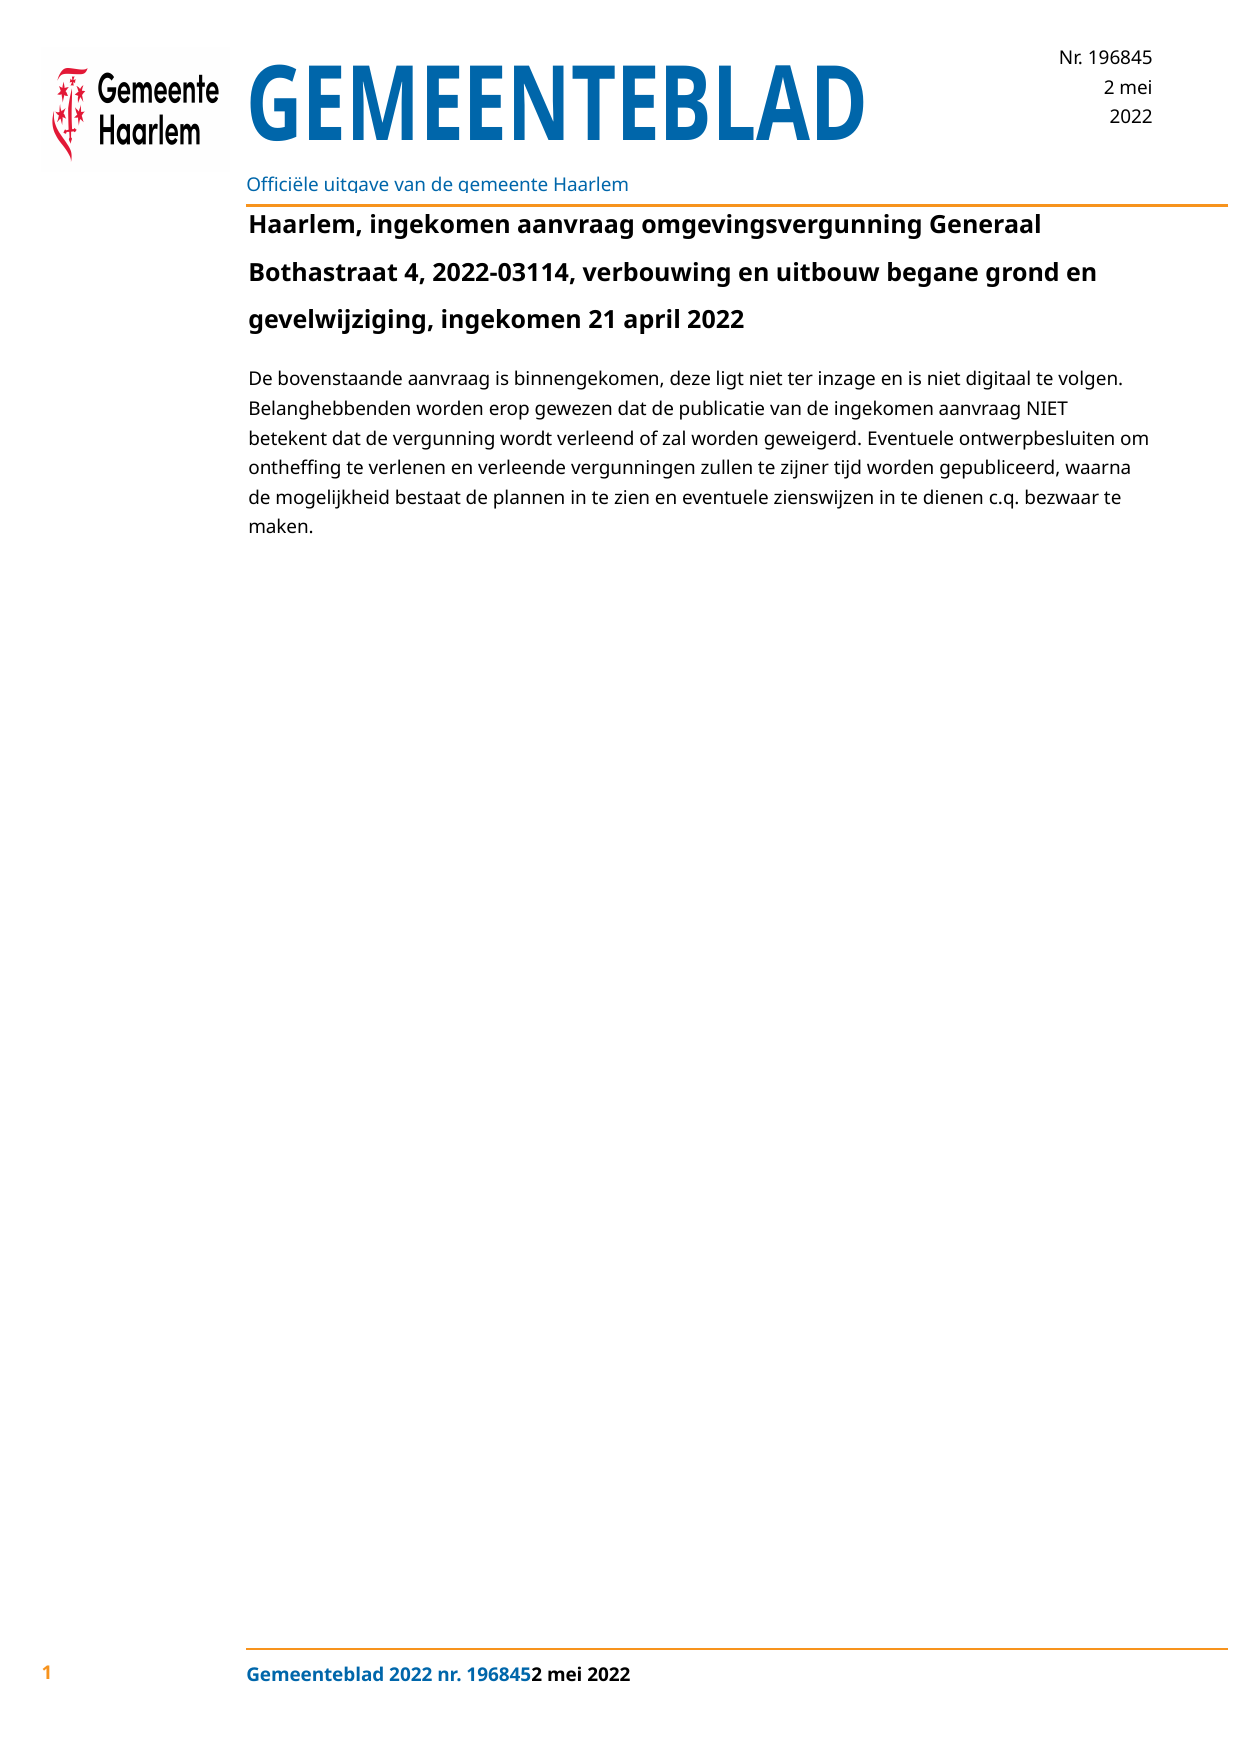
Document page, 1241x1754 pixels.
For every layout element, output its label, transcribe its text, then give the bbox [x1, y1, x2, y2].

text De bovenstaande aanvraag is binnengekomen, deze ligt niet ter inzage en is niet digitaal te volgen. Belanghebbenden worden erop gewezen dat de publicatie van de ingekomen aanvraag NIET betekent dat de vergunning wordt verleend of zal worden geweigerd. Eventuele ontwerpbesluiten om ontheffing te verlenen en verleende vergunningen zullen te zijner tijd worden gepubliceerd, waarna de mogelijkheid bestaat de plannen in te zien en eventuele zienswijzen in te dienen c.q. bezwaar te maken. [248, 366, 1152, 539]
picture [41, 47, 231, 172]
text Haarlem, ingekomen aanvraag omgevingsvergunning Generaal Bothastraat 4, 2022-03114, verbouwing en uitbouw begane grond en gevelwijziging, ingekomen 21 april 2022 [248, 207, 1152, 336]
